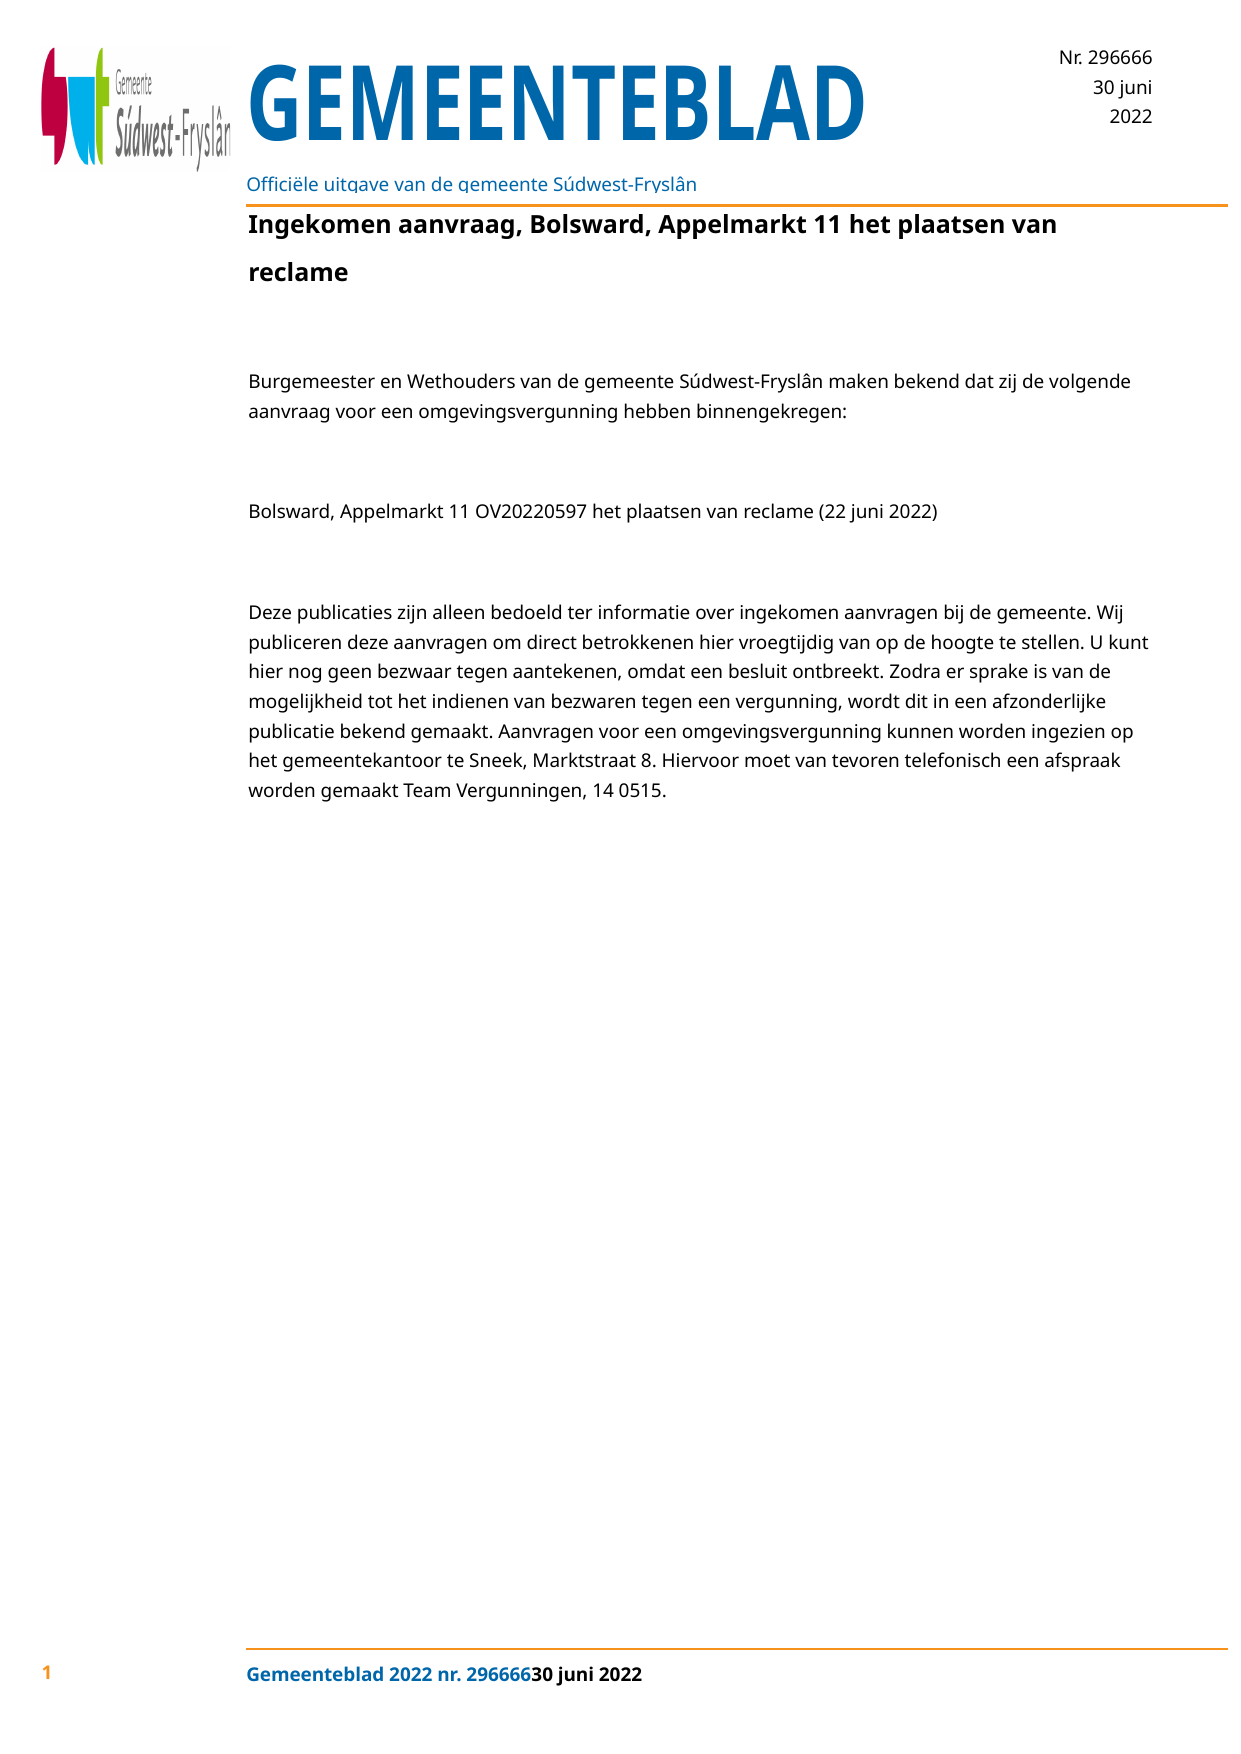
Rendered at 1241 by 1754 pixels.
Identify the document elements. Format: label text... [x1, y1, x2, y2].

text Bolsward, Appelmarkt 11 OV20220597 het plaatsen van reclame (22 juni 2022) [248, 499, 1152, 524]
text Deze publicaties zijn alleen bedoeld ter informatie over ingekomen aanvragen bij de gemeente. Wij publiceren deze aanvragen om direct betrokkenen hier vroegtijdig van op de hoogte te stellen. U kunt hier nog geen bezwaar tegen aantekenen, omdat een besluit ontbreekt. Zodra er sprake is van de mogelijkheid tot het indienen van bezwaren tegen een vergunning, wordt dit in een afzonderlijke publicatie bekend gemaakt. Aanvragen voor een omgevingsvergunning kunnen worden ingezien op het gemeentekantoor te Sneek, Marktstraat 8. Hiervoor moet van tevoren telefonisch een afspraak worden gemaakt Team Vergunningen, 14 0515. [248, 599, 1152, 803]
text Ingekomen aanvraag, Bolsward, Appelmarkt 11 het plaatsen van reclame [248, 207, 1152, 288]
text Burgemeester en Wethouders van de gemeente Súdwest-Fryslân maken bekend dat zij de volgende aanvraag voor een omgevingsvergunning hebben binnengekregen: [248, 368, 1152, 424]
picture [41, 47, 231, 172]
